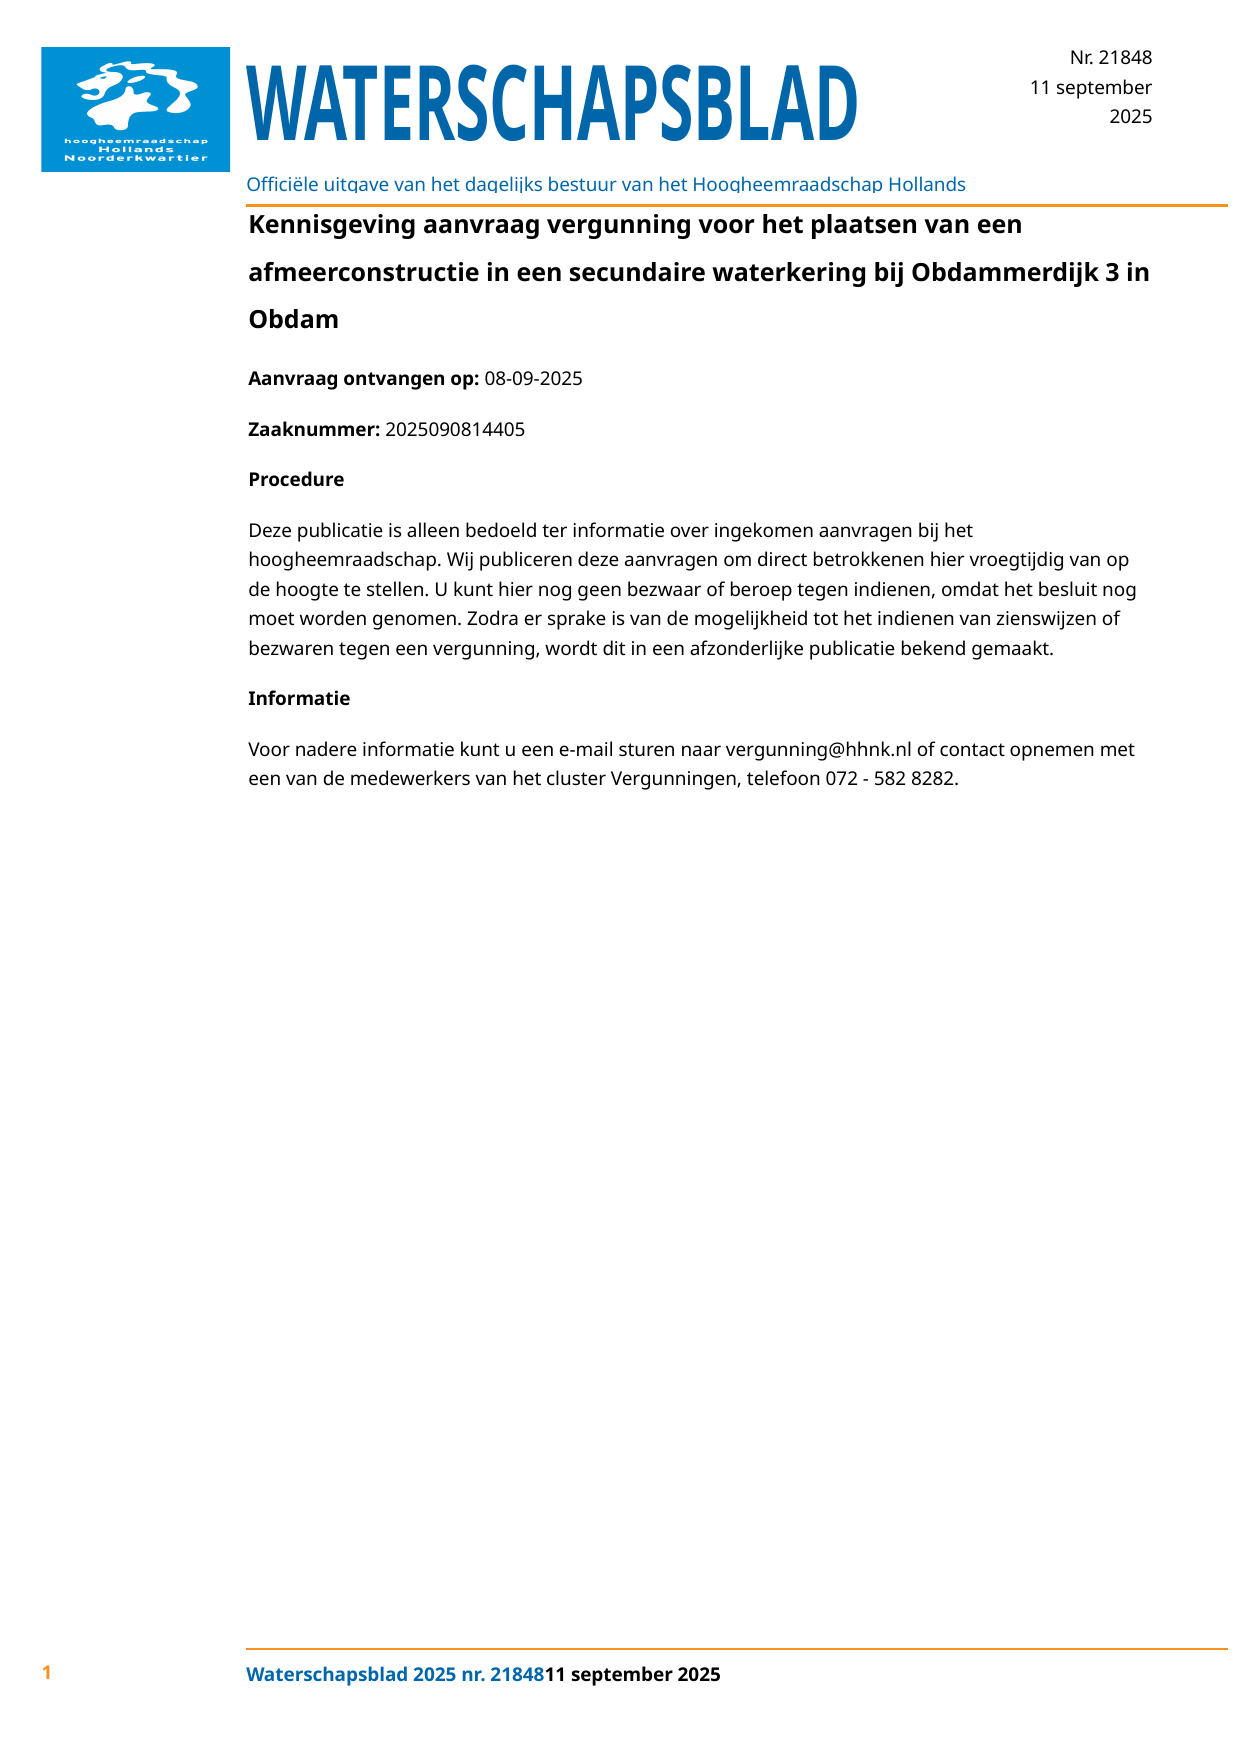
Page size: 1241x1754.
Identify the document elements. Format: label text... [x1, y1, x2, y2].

picture [78, 64, 122, 99]
text Voor nadere informatie kunt u een e-mail sturen naar vergunning@hhnk.nl of contact opnemen met een van de medewerkers van het cluster Vergunningen, telefoon 072 - 582 8282. [248, 736, 1152, 791]
text Zaaknummer: 2025090814405 [248, 416, 1152, 442]
text Deze publicatie is alleen bedoeld ter informatie over ingekomen aanvragen bij het hoogheemraadschap. Wij publiceren deze aanvragen om direct betrokkenen hier vroegtijdig van op de hoogte te stellen. U kunt hier nog geen bezwaar of beroep tegen indienen, omdat het besluit nog moet worden genomen. Zodra er sprake is van de mogelijkheid tot het indienen van zienswijzen of bezwaren tegen een vergunning, wordt dit in een afzonderlijke publicatie bekend gemaakt. [248, 517, 1152, 661]
text Kennisgeving aanvraag vergunning voor het plaatsen van een afmeerconstructie in een secundaire waterkering bij Obdammerdijk 3 in Obdam [248, 207, 1152, 336]
picture [88, 87, 157, 130]
text Procedure [248, 466, 1152, 492]
picture [118, 62, 197, 112]
picture [129, 76, 144, 82]
text Aanvraag ontvangen op: 08-09-2025 [248, 366, 1152, 391]
text Informatie [248, 686, 1152, 711]
